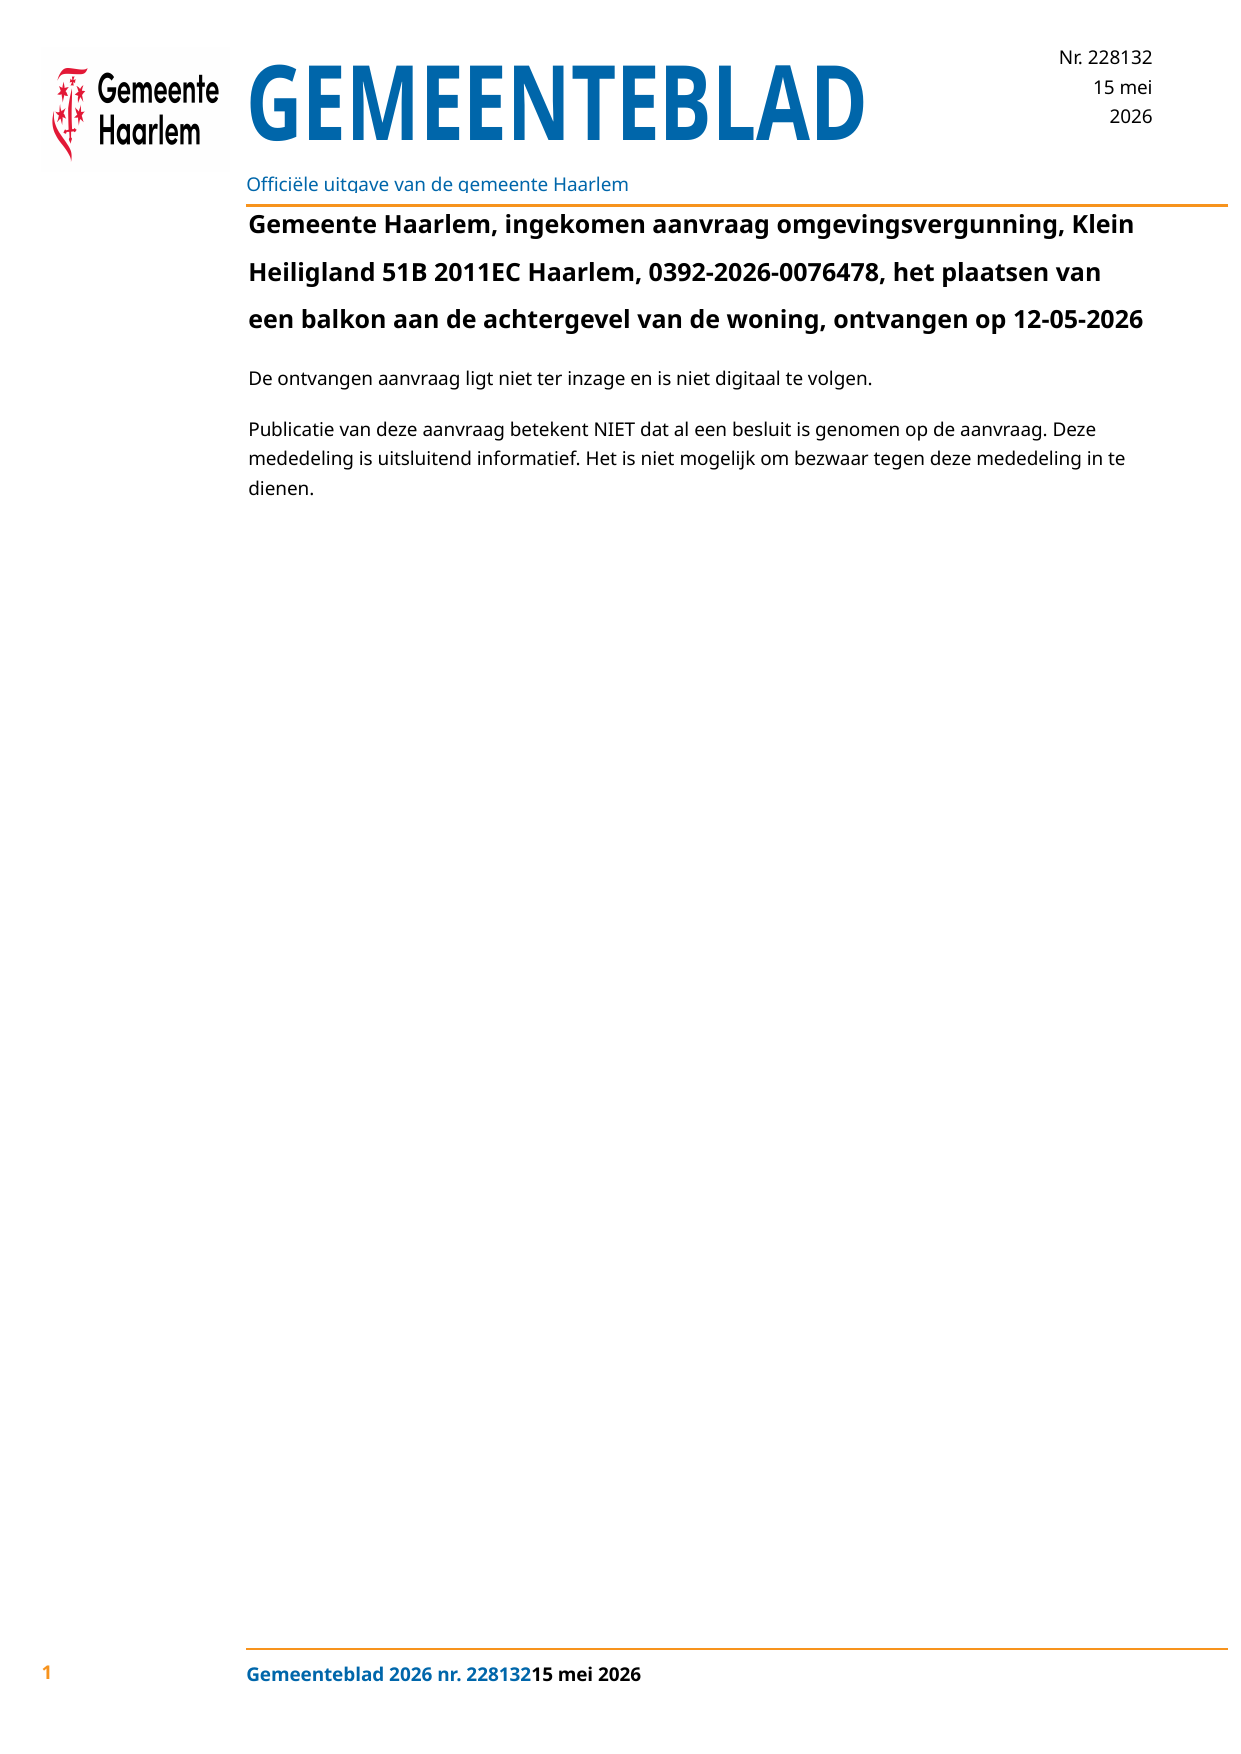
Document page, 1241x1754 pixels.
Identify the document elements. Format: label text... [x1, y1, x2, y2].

text Gemeente Haarlem, ingekomen aanvraag omgevingsvergunning, Klein Heiligland 51B 2011EC Haarlem, 0392-2026-0076478, het plaatsen van een balkon aan de achtergevel van de woning, ontvangen op 12-05-2026 [248, 207, 1152, 336]
text Publicatie van deze aanvraag betekent NIET dat al een besluit is genomen op de aanvraag. Deze mededeling is uitsluitend informatief. Het is niet mogelijk om bezwaar tegen deze mededeling in te dienen. [248, 416, 1152, 501]
text De ontvangen aanvraag ligt niet ter inzage en is niet digitaal te volgen. [248, 366, 1152, 391]
picture [41, 47, 231, 172]
